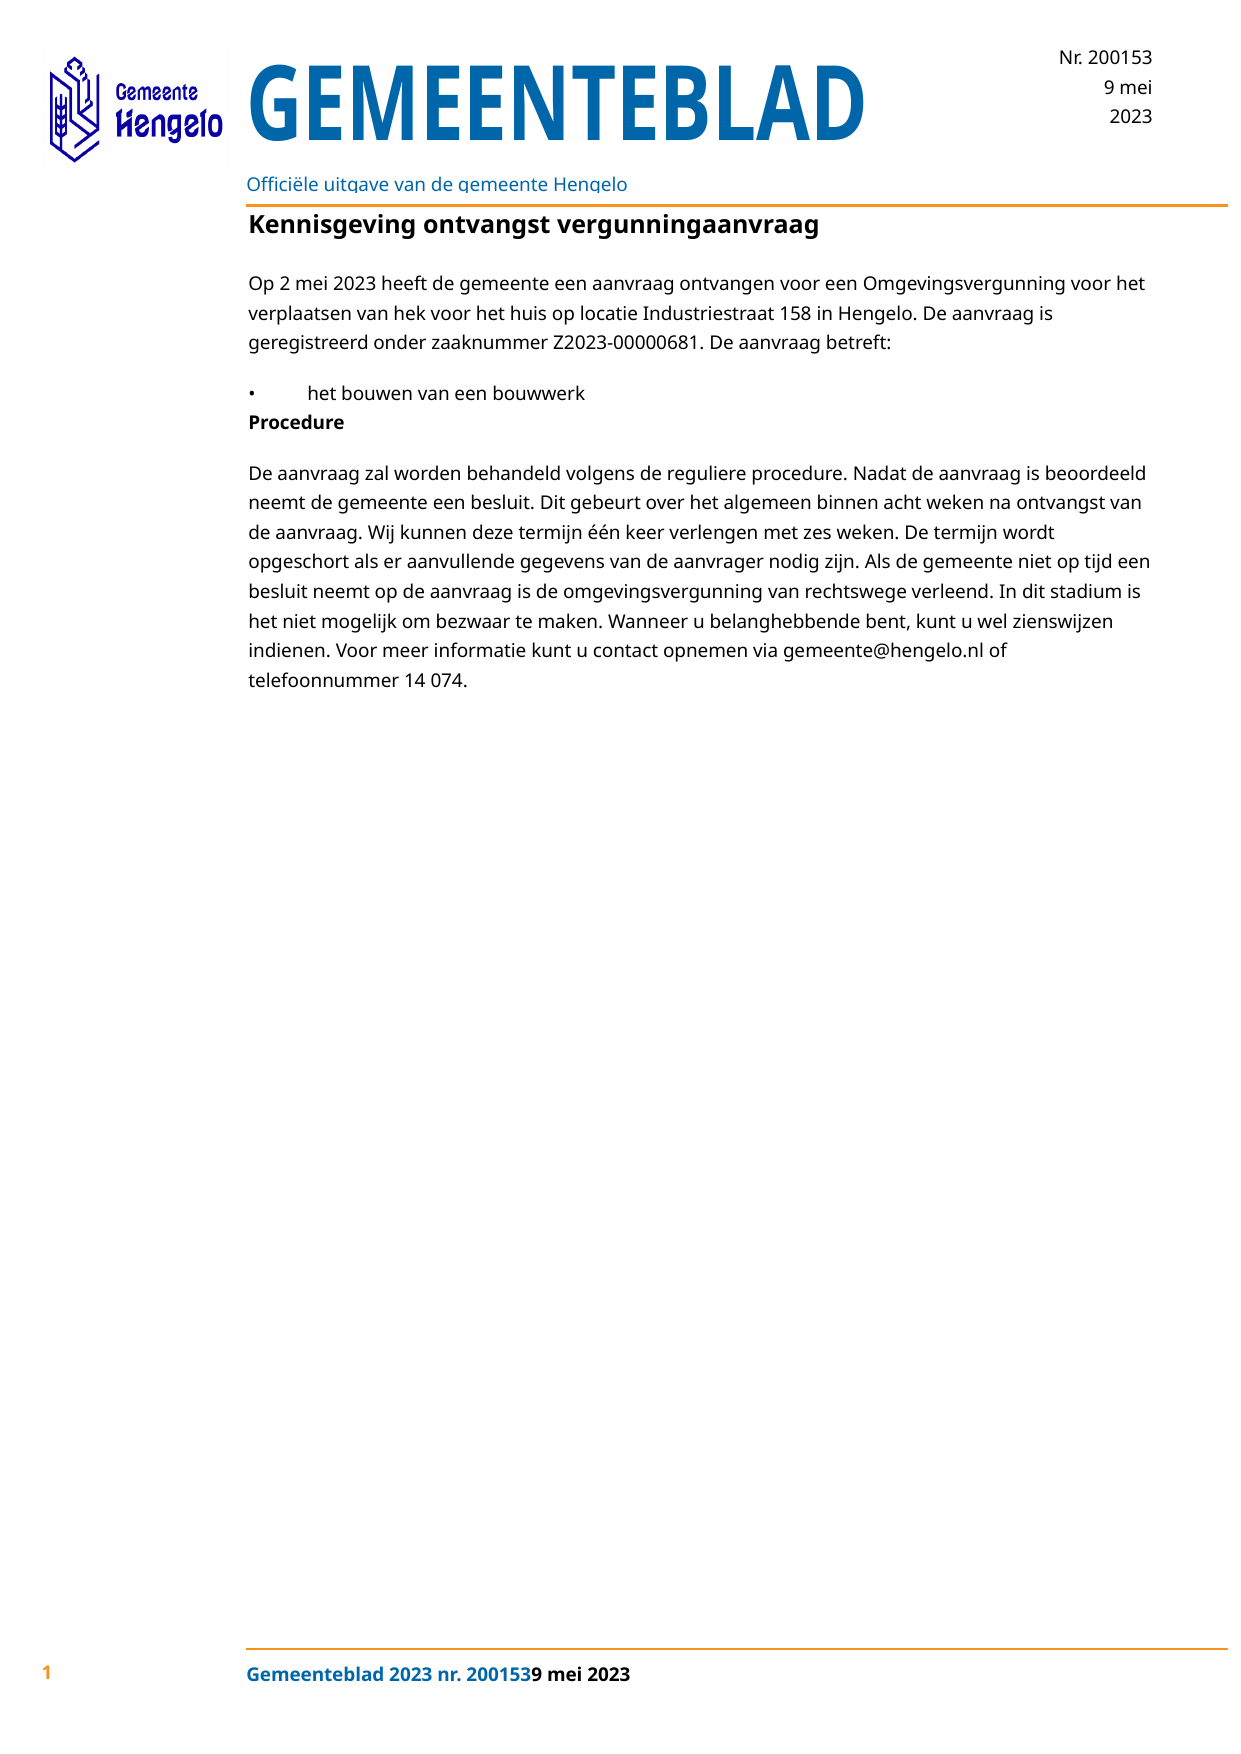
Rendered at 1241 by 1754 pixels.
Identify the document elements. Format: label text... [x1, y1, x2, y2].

picture [41, 47, 231, 172]
text Procedure [248, 409, 1152, 435]
list het bouwen van een bouwwerk [248, 380, 1152, 406]
text Op 2 mei 2023 heeft de gemeente een aanvraag ontvangen voor een Omgevingsvergunning voor het verplaatsen van hek voor het huis op locatie Industriestraat 158 in Hengelo. De aanvraag is geregistreerd onder zaaknummer Z2023-00000681. De aanvraag betreft: [248, 270, 1152, 355]
text Kennisgeving ontvangst vergunningaanvraag [248, 207, 1152, 241]
text De aanvraag zal worden behandeld volgens de reguliere procedure. Nadat de aanvraag is beoordeeld neemt de gemeente een besluit. Dit gebeurt over het algemeen binnen acht weken na ontvangst van de aanvraag. Wij kunnen deze termijn één keer verlengen met zes weken. De termijn wordt opgeschort als er aanvullende gegevens van de aanvrager nodig zijn. Als de gemeente niet op tijd een besluit neemt op de aanvraag is de omgevingsvergunning van rechtswege verleend. In dit stadium is het niet mogelijk om bezwaar te maken. Wanneer u belanghebbende bent, kunt u wel zienswijzen indienen. Voor meer informatie kunt u contact opnemen via gemeente@hengelo.nl of telefoonnummer 14 074. [248, 460, 1152, 693]
